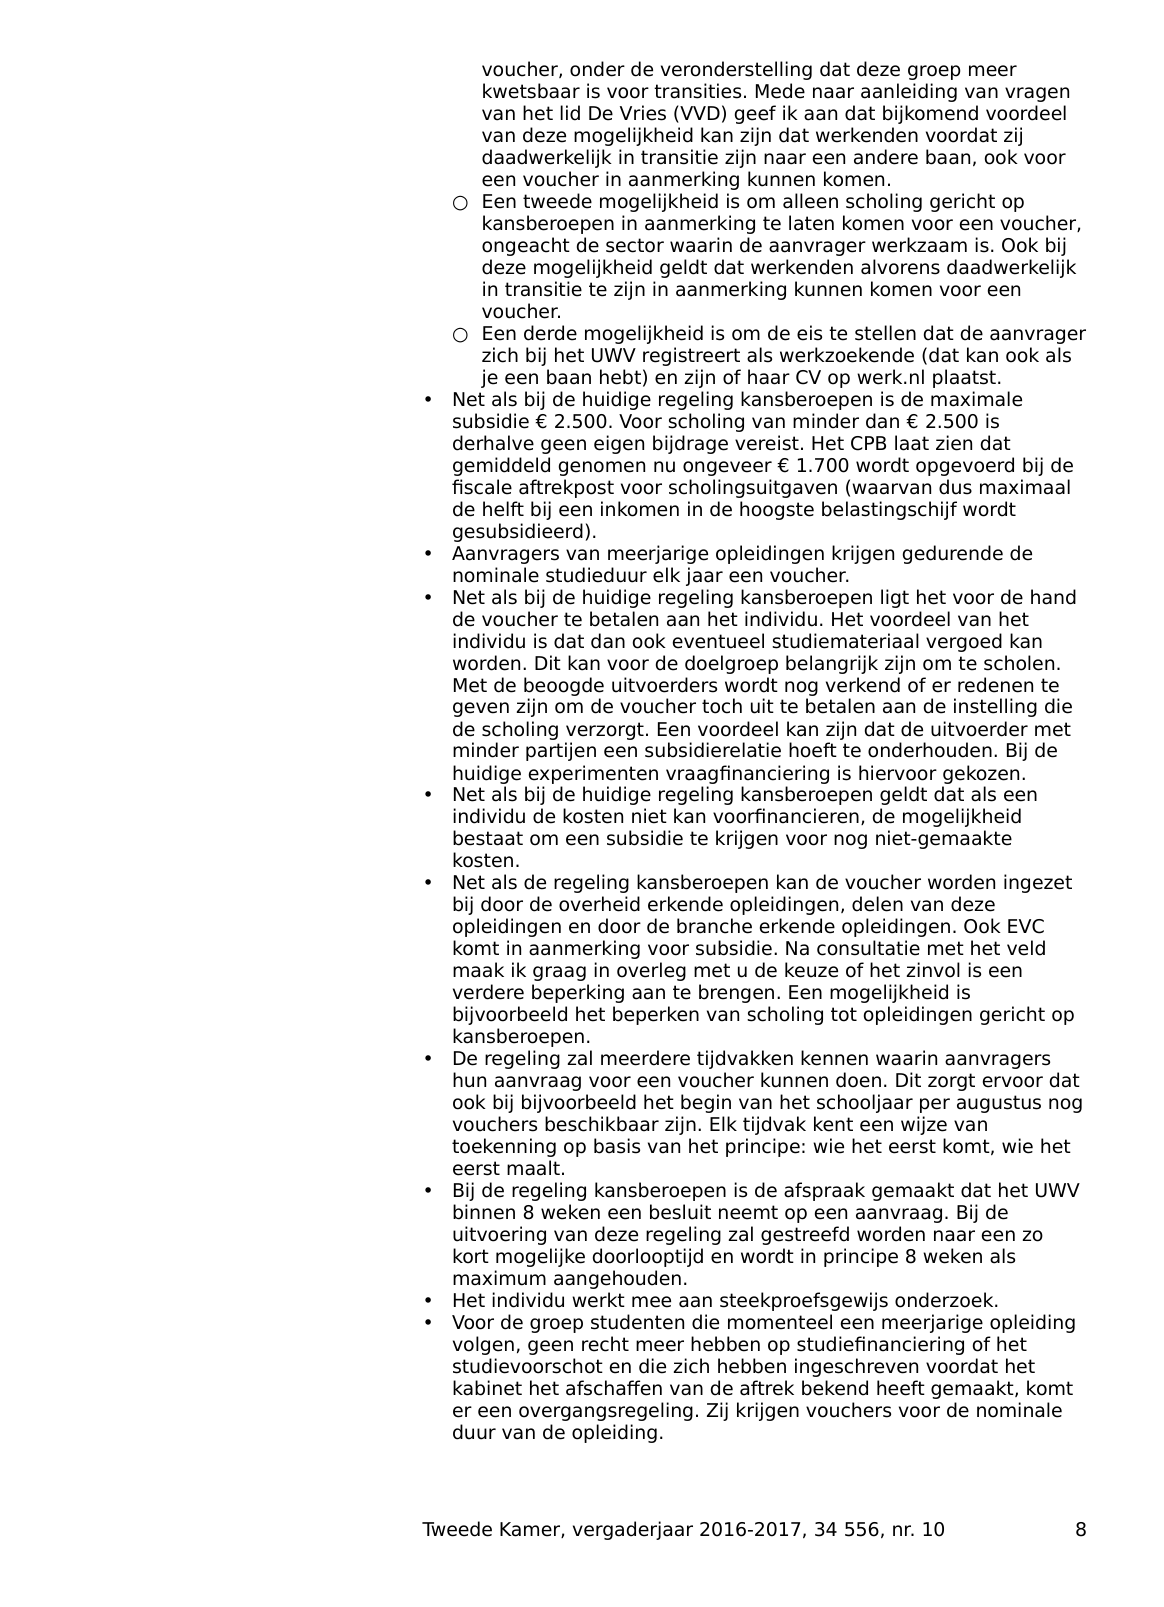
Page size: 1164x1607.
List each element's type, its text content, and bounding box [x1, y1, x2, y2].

text ○ Een derde mogelijkheid is om de eis te stellen dat de aanvrager zich bij het UWV registreert als werkzoekende (dat kan ook als je een baan hebt) en zijn of haar CV op werk.nl plaatst. [452, 323, 1087, 389]
text • Net als de regeling kansberoepen kan de voucher worden ingezet bij door de overheid erkende opleidingen, delen van deze opleidingen en door de branche erkende opleidingen. Ook EVC komt in aanmerking voor subsidie. Na consultatie met het veld maak ik graag in overleg met u de keuze of het zinvol is een verdere beperking aan te brengen. Een mogelijkheid is bijvoorbeeld het beperken van scholing tot opleidingen gericht op kansberoepen. [422, 872, 1087, 1048]
text • Net als bij de huidige regeling kansberoepen ligt het voor de hand de voucher te betalen aan het individu. Het voordeel van het individu is dat dan ook eventueel studiemateriaal vergoed kan worden. Dit kan voor de doelgroep belangrijk zijn om te scholen. Met de beoogde uitvoerders wordt nog verkend of er redenen te geven zijn om de voucher toch uit te betalen aan de instelling die de scholing verzorgt. Een voordeel kan zijn dat de uitvoerder met minder partijen een subsidierelatie hoeft te onderhouden. Bij de huidige experimenten vraagfinanciering is hiervoor gekozen. [422, 587, 1087, 784]
text • Het individu werkt mee aan steekproefsgewijs onderzoek. [422, 1290, 1087, 1312]
text • De regeling zal meerdere tijdvakken kennen waarin aanvragers hun aanvraag voor een voucher kunnen doen. Dit zorgt ervoor dat ook bij bijvoorbeeld het begin van het schooljaar per augustus nog vouchers beschikbaar zijn. Elk tijdvak kent een wijze van toekenning op basis van het principe: wie het eerst komt, wie het eerst maalt. [422, 1048, 1087, 1180]
text • Voor de groep studenten die momenteel een meerjarige opleiding volgen, geen recht meer hebben op studiefinanciering of het studievoorschot en die zich hebben ingeschreven voordat het kabinet het afschaffen van de aftrek bekend heeft gemaakt, komt er een overgangsregeling. Zij krijgen vouchers voor de nominale duur van de opleiding. [422, 1312, 1087, 1444]
text • Net als bij de huidige regeling kansberoepen geldt dat als een individu de kosten niet kan voorfinancieren, de mogelijkheid bestaat om een subsidie te krijgen voor nog niet-gemaakte kosten. [422, 784, 1087, 872]
text • Bij de regeling kansberoepen is de afspraak gemaakt dat het UWV binnen 8 weken een besluit neemt op een aanvraag. Bij de uitvoering van deze regeling zal gestreefd worden naar een zo kort mogelijke doorlooptijd en wordt in principe 8 weken als maximum aangehouden. [422, 1180, 1087, 1290]
text • Net als bij de huidige regeling kansberoepen is de maximale subsidie € 2.500. Voor scholing van minder dan € 2.500 is derhalve geen eigen bijdrage vereist. Het CPB laat zien dat gemiddeld genomen nu ongeveer € 1.700 wordt opgevoerd bij de fiscale aftrekpost voor scholingsuitgaven (waarvan dus maximaal de helft bij een inkomen in de hoogste belastingschijf wordt gesubsidieerd). [422, 389, 1087, 543]
text voucher, onder de veronderstelling dat deze groep meer kwetsbaar is voor transities. Mede naar aanleiding van vragen van het lid De Vries (VVD) geef ik aan dat bijkomend voordeel van deze mogelijkheid kan zijn dat werkenden voordat zij daadwerkelijk in transitie zijn naar een andere baan, ook voor een voucher in aanmerking kunnen komen. [452, 59, 1087, 191]
text • Aanvragers van meerjarige opleidingen krijgen gedurende de nominale studieduur elk jaar een voucher. [422, 543, 1087, 587]
text ○ Een tweede mogelijkheid is om alleen scholing gericht op kansberoepen in aanmerking te laten komen voor een voucher, ongeacht de sector waarin de aanvrager werkzaam is. Ook bij deze mogelijkheid geldt dat werkenden alvorens daadwerkelijk in transitie te zijn in aanmerking kunnen komen voor een voucher. [452, 191, 1087, 323]
